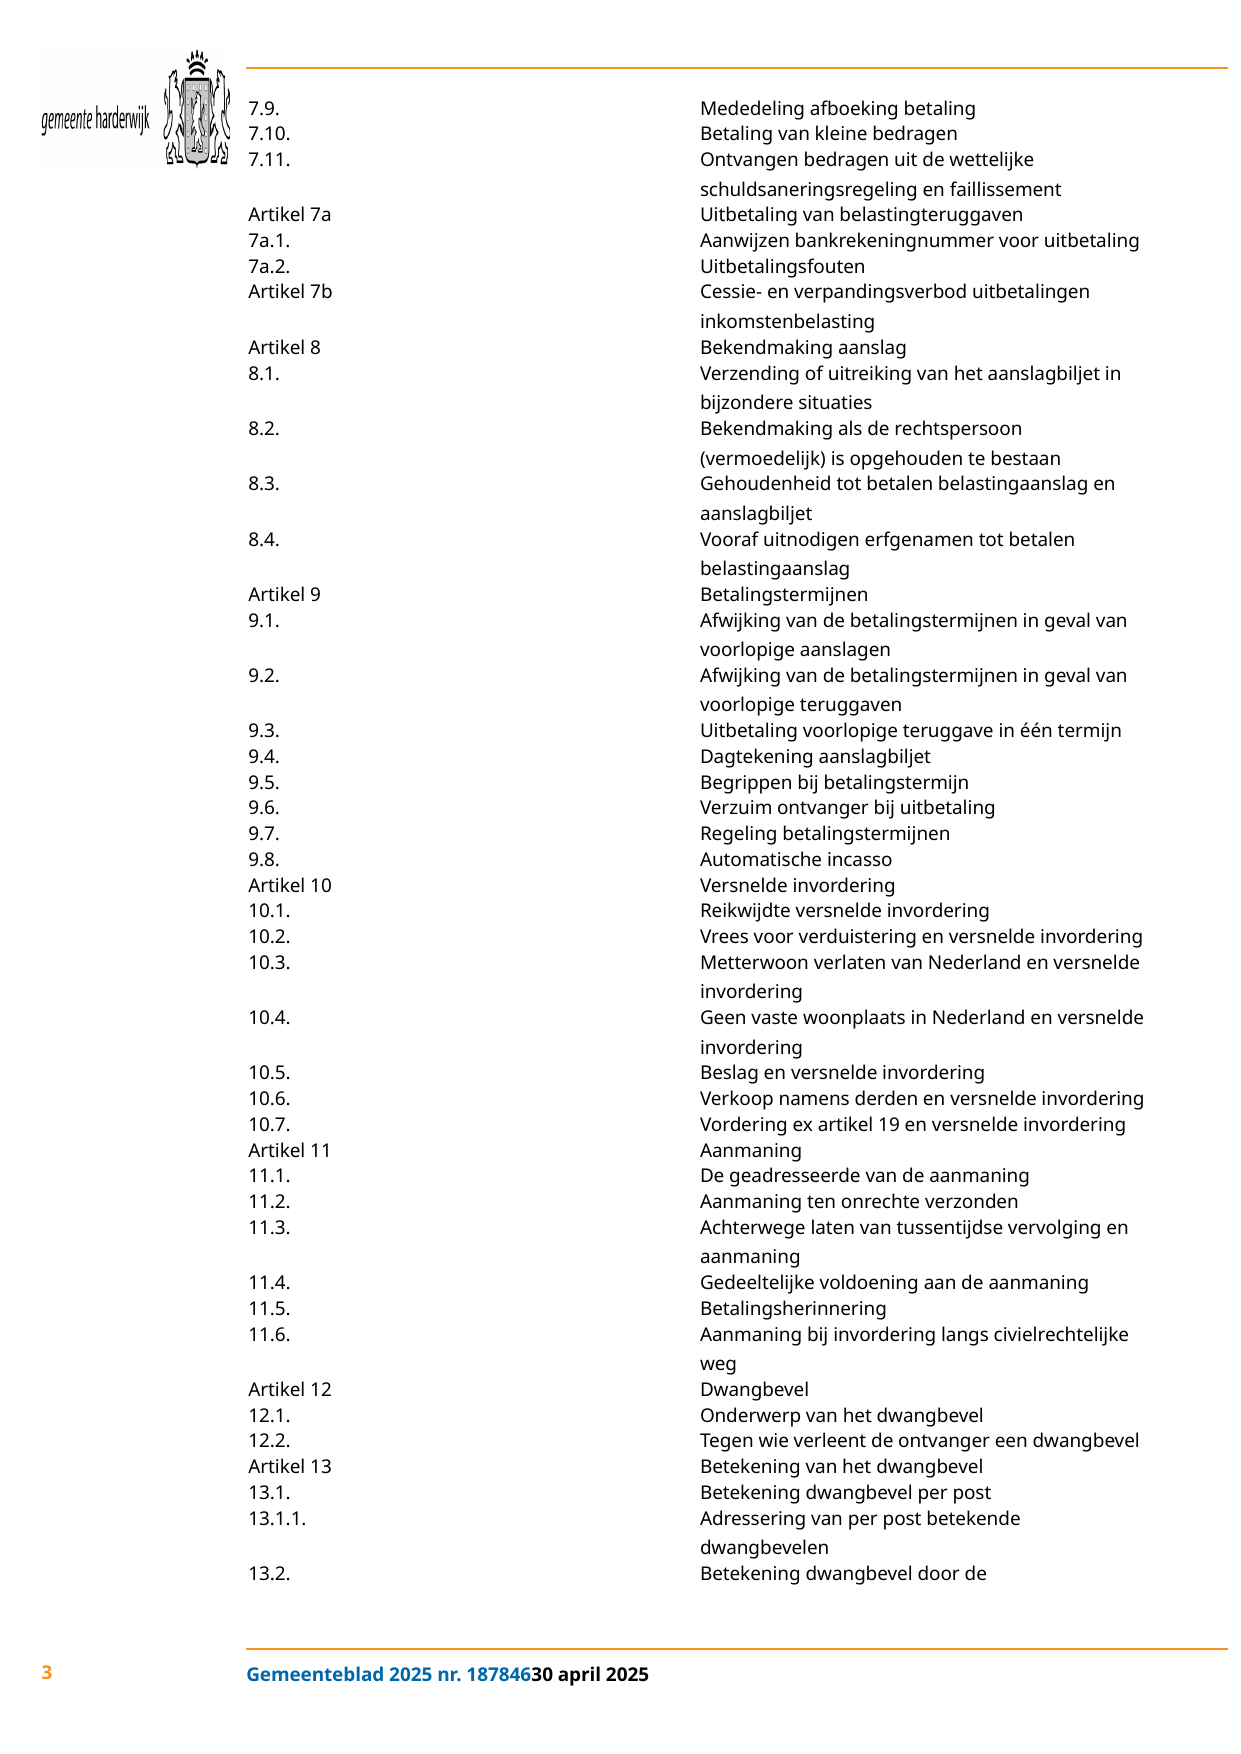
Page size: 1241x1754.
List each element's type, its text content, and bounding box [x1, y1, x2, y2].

table_cell 13.2. [248, 1560, 700, 1586]
table_cell Tegen wie verleent de ontvanger een dwangbevel [700, 1428, 1152, 1453]
table_cell Adressering van per post betekende dwangbevelen [700, 1505, 1152, 1560]
table_cell Artikel 9 [248, 581, 700, 607]
table_cell 11.4. [248, 1269, 700, 1295]
table_cell De geadresseerde van de aanmaning [700, 1163, 1152, 1188]
table_cell 13.1. [248, 1479, 700, 1505]
table_cell 8.2. [248, 415, 700, 470]
table_cell Vrees voor verduistering en versnelde invordering [700, 923, 1152, 949]
table_cell Gedeeltelijke voldoening aan de aanmaning [700, 1269, 1152, 1295]
table_cell 9.3. [248, 718, 700, 743]
table_cell Vordering ex artikel 19 en versnelde invordering [700, 1111, 1152, 1137]
table_cell 7.10. [248, 121, 700, 146]
table_cell Betaling van kleine bedragen [700, 121, 1152, 146]
table_cell Verkoop namens derden en versnelde invordering [700, 1085, 1152, 1111]
table_cell 10.3. [248, 949, 700, 1004]
table_cell 10.6. [248, 1085, 700, 1111]
table_cell 7.11. [248, 146, 700, 202]
table_cell Aanmaning ten onrechte verzonden [700, 1188, 1152, 1214]
table_cell Cessie- en verpandingsverbod uitbetalingen inkomstenbelasting [700, 279, 1152, 334]
table_cell 11.6. [248, 1321, 700, 1376]
table_cell Begrippen bij betalingstermijn [700, 769, 1152, 794]
table_cell 13.1.1. [248, 1505, 700, 1560]
table_cell Bekendmaking aanslag [700, 334, 1152, 360]
table_cell 7a.1. [248, 227, 700, 253]
table_cell Dagtekening aanslagbiljet [700, 743, 1152, 769]
table_cell Ontvangen bedragen uit de wettelijke schuldsaneringsregeling en faillissement [700, 146, 1152, 202]
table_cell 9.7. [248, 820, 700, 846]
table_cell Aanwijzen bankrekeningnummer voor uitbetaling [700, 227, 1152, 253]
table_cell 12.1. [248, 1402, 700, 1427]
table_cell Betekening van het dwangbevel [700, 1453, 1152, 1479]
table_cell Betalingsherinnering [700, 1295, 1152, 1321]
picture [41, 47, 231, 172]
table_cell Aanmaning [700, 1137, 1152, 1162]
table_cell Artikel 10 [248, 872, 700, 897]
table_cell 7a.2. [248, 253, 700, 279]
table_cell Verzuim ontvanger bij uitbetaling [700, 795, 1152, 820]
table_cell 8.4. [248, 526, 700, 581]
table_cell 9.8. [248, 846, 700, 872]
table_cell Beslag en versnelde invordering [700, 1060, 1152, 1085]
table_cell Regeling betalingstermijnen [700, 820, 1152, 846]
table_cell Betekening dwangbevel door de [700, 1560, 1152, 1586]
table_cell Artikel 7b [248, 279, 700, 334]
table_cell Artikel 7a [248, 202, 700, 227]
table_cell 7.9. [248, 95, 700, 121]
table_cell Uitbetaling voorlopige teruggave in één termijn [700, 718, 1152, 743]
table_cell 9.5. [248, 769, 700, 794]
table_cell Afwijking van de betalingstermijnen in geval van voorlopige aanslagen [700, 607, 1152, 662]
table_cell Gehoudenheid tot betalen belastingaanslag en aanslagbiljet [700, 470, 1152, 526]
table_cell Uitbetalingsfouten [700, 253, 1152, 279]
table_cell Bekendmaking als de rechtspersoon (vermoedelijk) is opgehouden te bestaan [700, 415, 1152, 470]
table_cell Aanmaning bij invordering langs civielrechtelijke weg [700, 1321, 1152, 1376]
table_cell Mededeling afboeking betaling [700, 95, 1152, 121]
table_cell Vooraf uitnodigen erfgenamen tot betalen belastingaanslag [700, 526, 1152, 581]
table_cell Geen vaste woonplaats in Nederland en versnelde invordering [700, 1004, 1152, 1059]
table_cell Betalingstermijnen [700, 581, 1152, 607]
table_cell Versnelde invordering [700, 872, 1152, 897]
table_cell 10.2. [248, 923, 700, 949]
table_cell 10.5. [248, 1060, 700, 1085]
table_cell Achterwege laten van tussentijdse vervolging en aanmaning [700, 1214, 1152, 1269]
table_cell Artikel 13 [248, 1453, 700, 1479]
table_cell Artikel 12 [248, 1376, 700, 1402]
table_cell 11.3. [248, 1214, 700, 1269]
table_cell 11.5. [248, 1295, 700, 1321]
table_cell Artikel 8 [248, 334, 700, 360]
table_cell Reikwijdte versnelde invordering [700, 898, 1152, 923]
table_cell 10.4. [248, 1004, 700, 1059]
table_cell 9.2. [248, 662, 700, 717]
table_cell Verzending of uitreiking van het aanslagbiljet in bijzondere situaties [700, 360, 1152, 415]
table_cell Betekening dwangbevel per post [700, 1479, 1152, 1505]
table_cell 9.6. [248, 795, 700, 820]
table_cell 9.4. [248, 743, 700, 769]
table_cell 8.3. [248, 470, 700, 526]
table_cell 9.1. [248, 607, 700, 662]
table_cell 11.2. [248, 1188, 700, 1214]
table_cell Dwangbevel [700, 1376, 1152, 1402]
table_cell 10.1. [248, 898, 700, 923]
table_cell 12.2. [248, 1428, 700, 1453]
table_cell Metterwoon verlaten van Nederland en versnelde invordering [700, 949, 1152, 1004]
table_cell 11.1. [248, 1163, 700, 1188]
table_cell Uitbetaling van belastingteruggaven [700, 202, 1152, 227]
table_cell Afwijking van de betalingstermijnen in geval van voorlopige teruggaven [700, 662, 1152, 717]
table_cell Artikel 11 [248, 1137, 700, 1162]
table_cell 8.1. [248, 360, 700, 415]
table_cell 10.7. [248, 1111, 700, 1137]
table_cell Onderwerp van het dwangbevel [700, 1402, 1152, 1427]
table_cell Automatische incasso [700, 846, 1152, 872]
